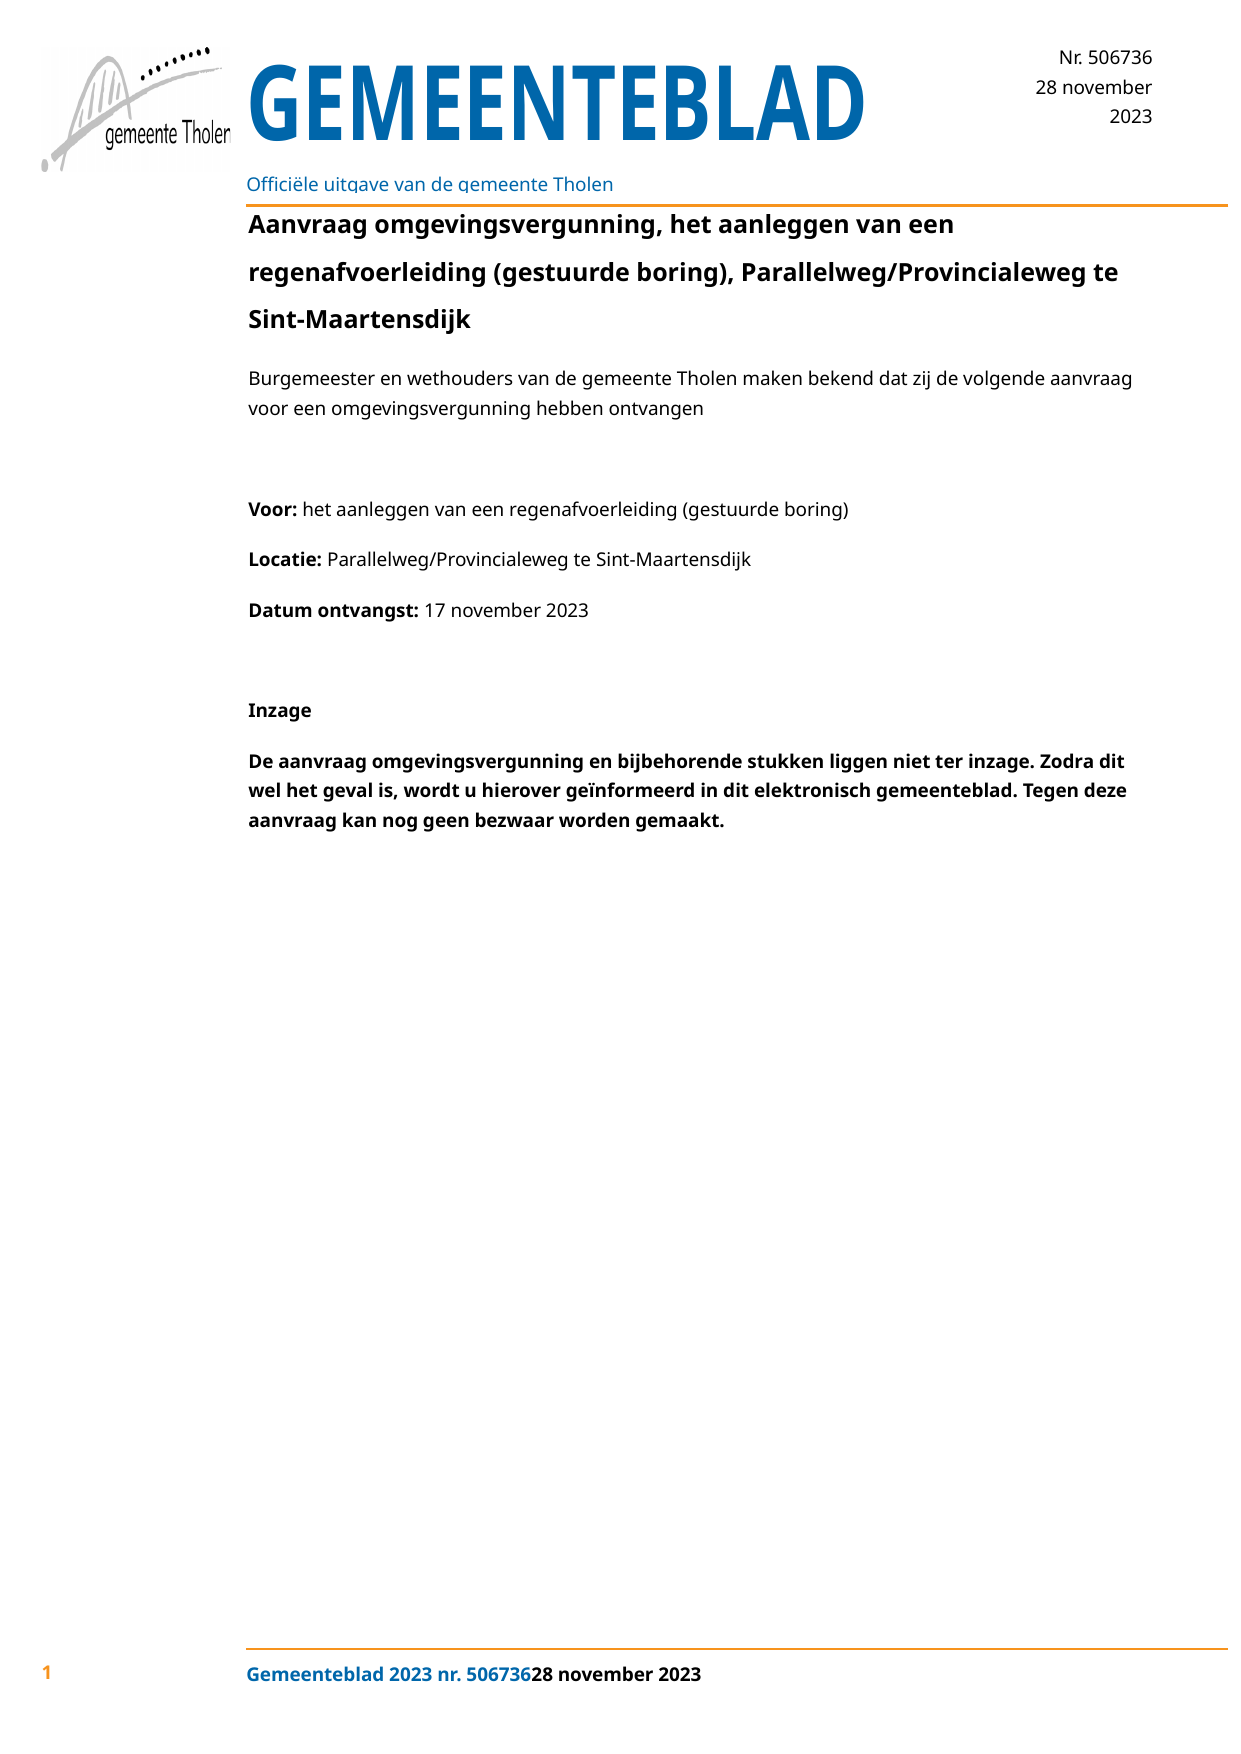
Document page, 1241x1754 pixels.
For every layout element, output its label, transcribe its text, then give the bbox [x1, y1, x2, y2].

text De aanvraag omgevingsvergunning en bijbehorende stukken liggen niet ter inzage. Zodra dit wel het geval is, wordt u hierover geïnformeerd in dit elektronisch gemeenteblad. Tegen deze aanvraag kan nog geen bezwaar worden gemaakt. [248, 748, 1152, 833]
text Burgemeester en wethouders van de gemeente Tholen maken bekend dat zij de volgende aanvraag voor een omgevingsvergunning hebben ontvangen [248, 366, 1152, 421]
text Locatie: Parallelweg/Provincialeweg te Sint-Maartensdijk [248, 546, 1152, 572]
text Voor: het aanleggen van een regenafvoerleiding (gestuurde boring) [248, 496, 1152, 522]
picture [41, 47, 231, 172]
text Aanvraag omgevingsvergunning, het aanleggen van een regenafvoerleiding (gestuurde boring), Parallelweg/Provincialeweg te Sint-Maartensdijk [248, 207, 1152, 336]
text Inzage [248, 698, 1152, 723]
text Datum ontvangst: 17 november 2023 [248, 597, 1152, 622]
